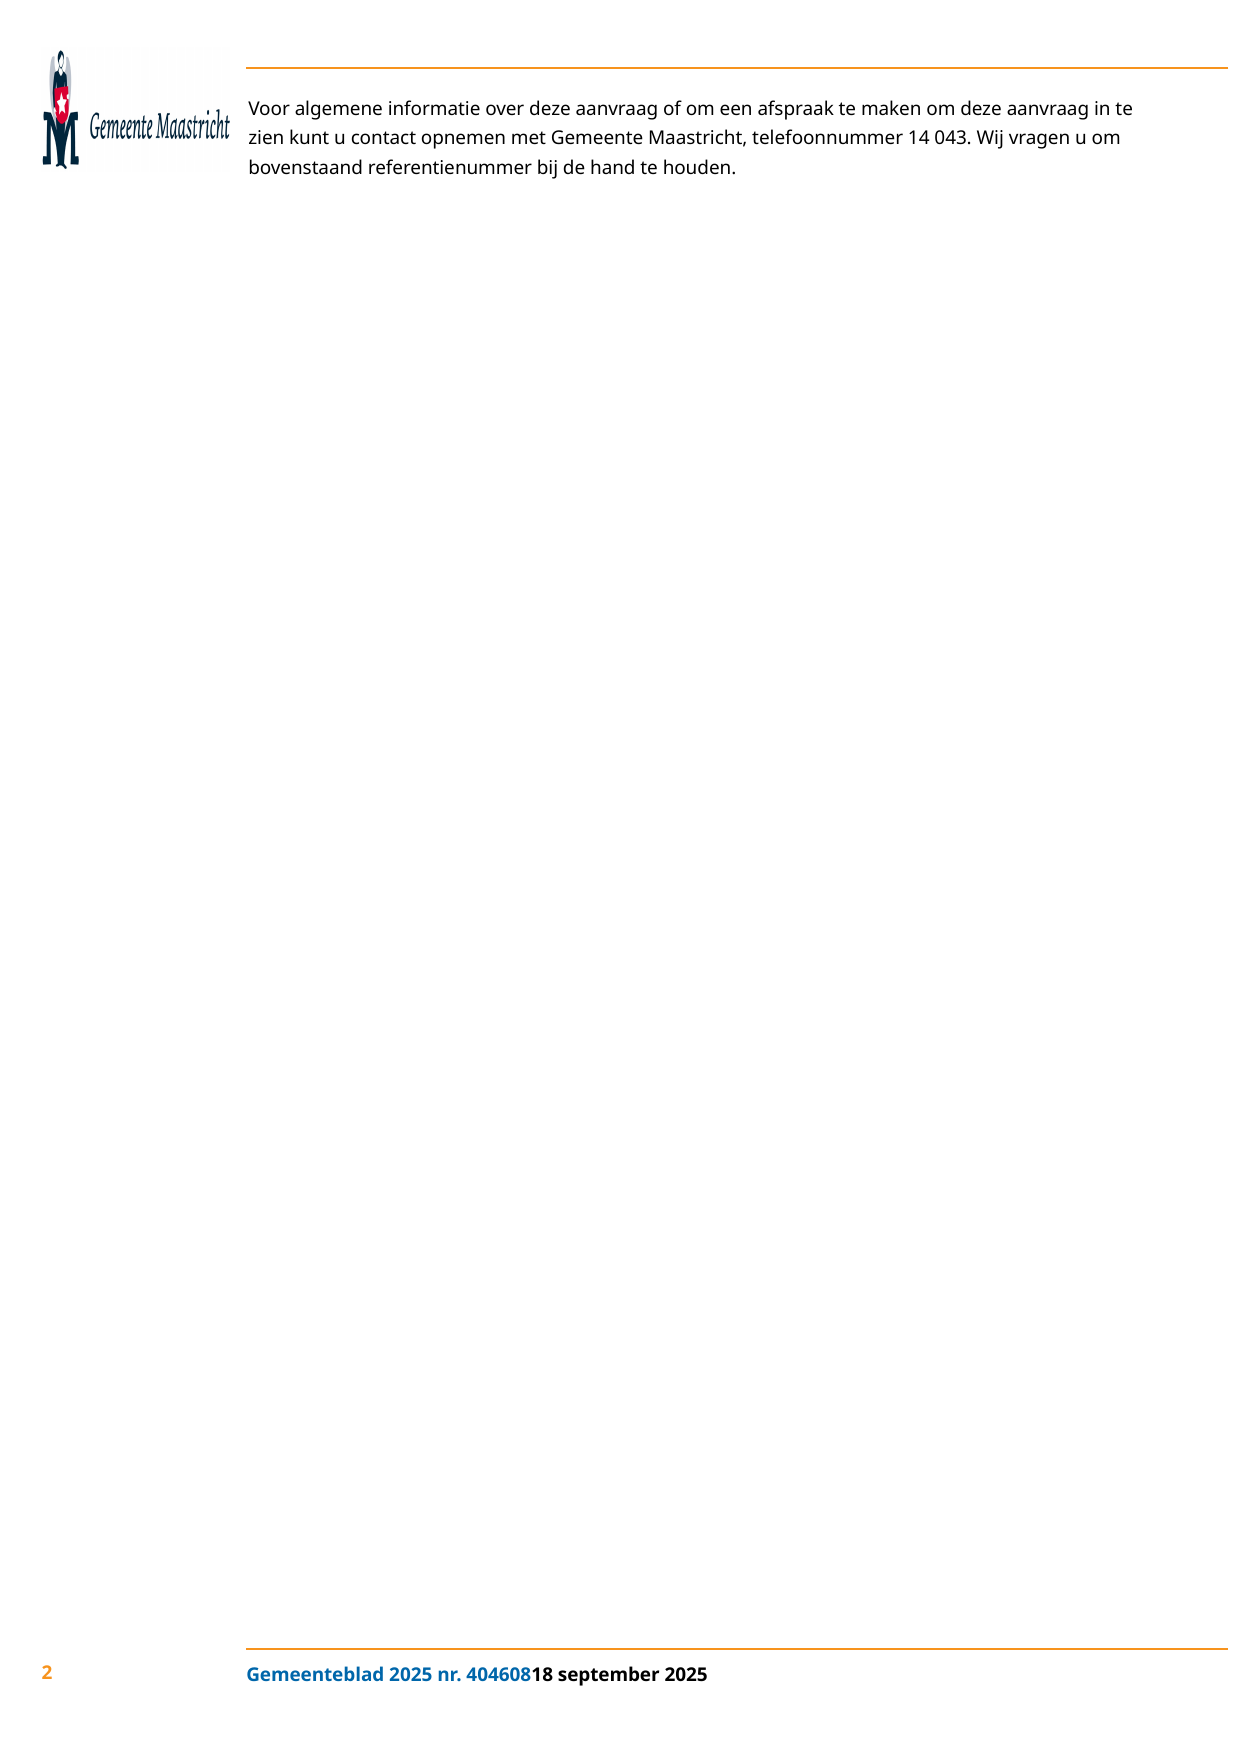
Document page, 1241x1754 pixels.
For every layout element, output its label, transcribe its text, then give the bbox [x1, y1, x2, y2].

picture [41, 47, 231, 172]
text Voor algemene informatie over deze aanvraag of om een afspraak te maken om deze aanvraag in te zien kunt u contact opnemen met Gemeente Maastricht, telefoonnummer 14 043. Wij vragen u om bovenstaand referentienummer bij de hand te houden. [248, 95, 1152, 180]
